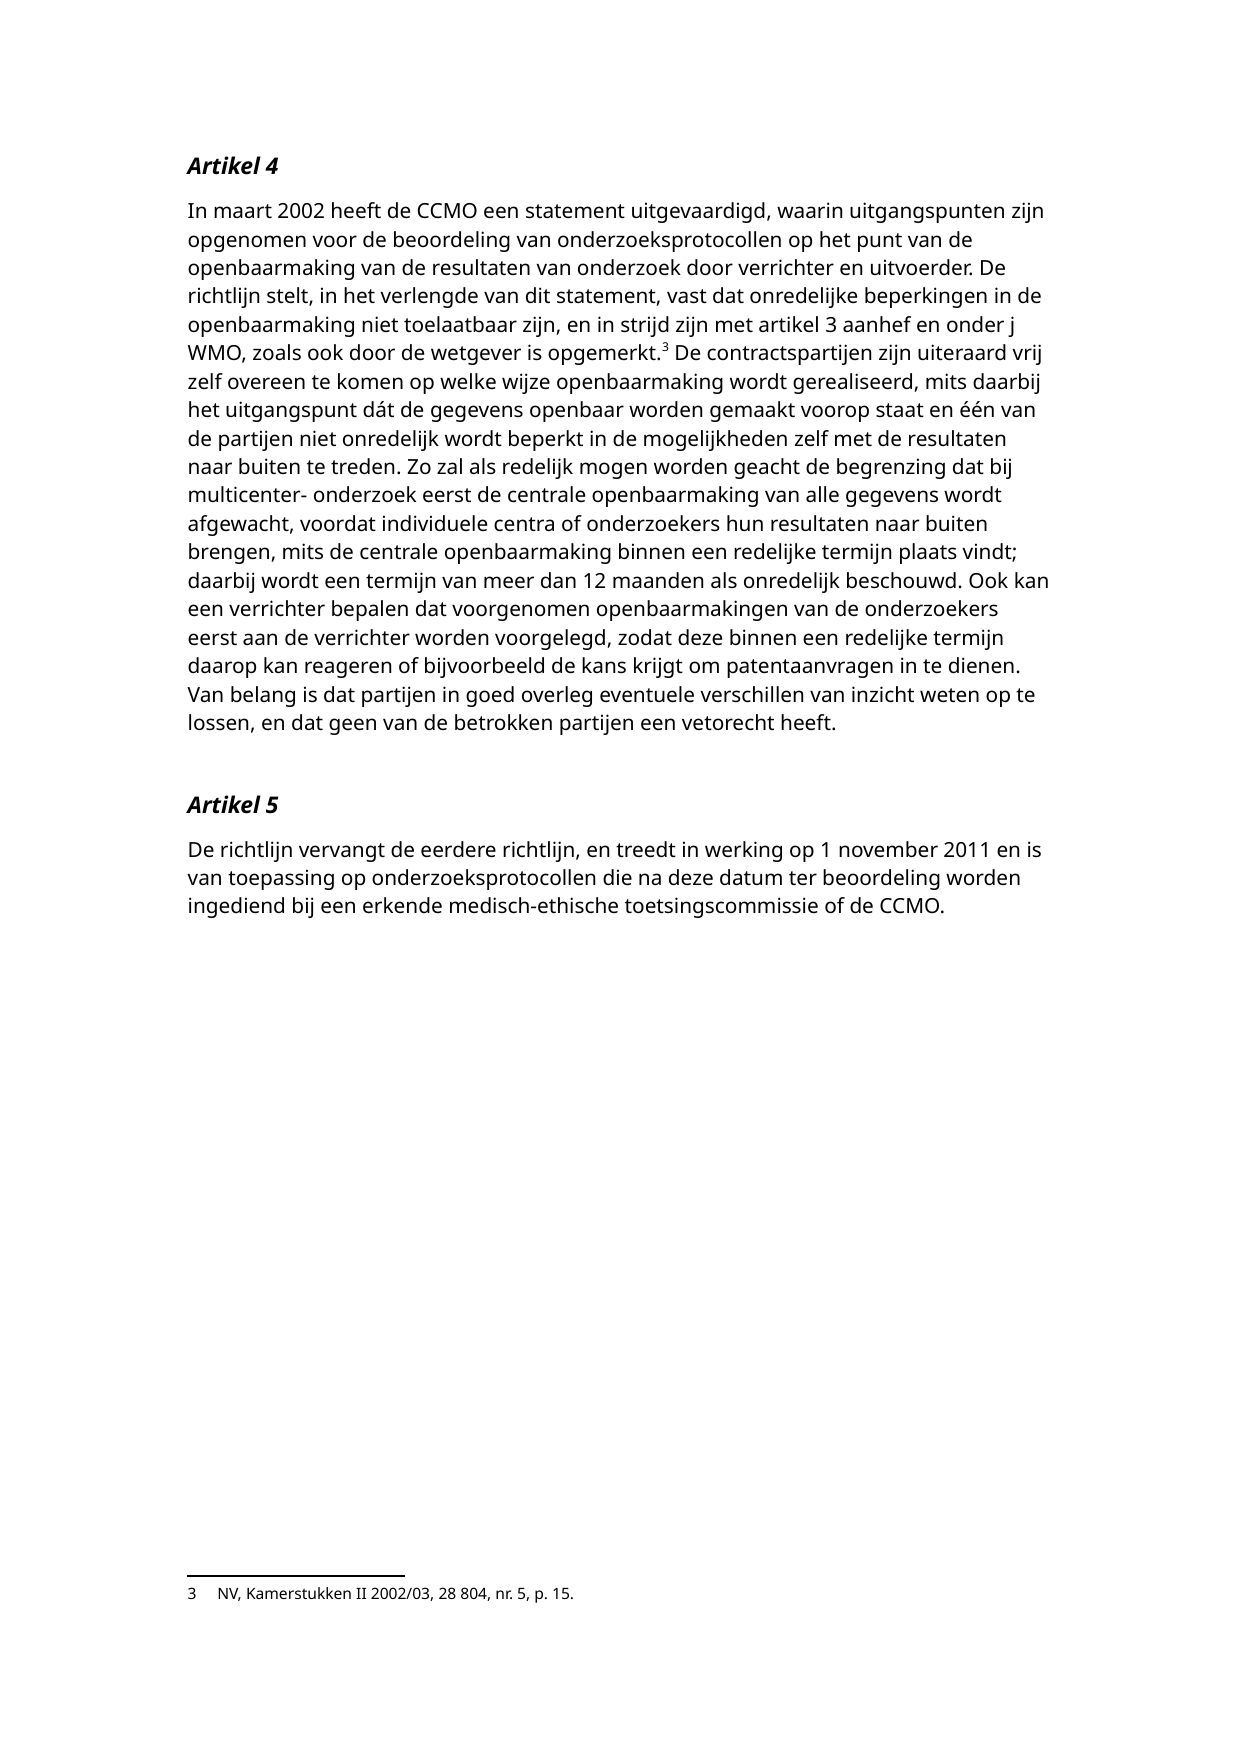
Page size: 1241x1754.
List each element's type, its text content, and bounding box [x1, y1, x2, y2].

subtitle Artikel 5 [187, 788, 1053, 820]
text NV, Kamerstukken II 2002/03, 28 804, nr. 5, p. 15. [187, 1575, 1053, 1604]
subtitle Artikel 4 [187, 150, 1053, 181]
text De richtlijn vervangt de eerdere richtlijn, en treedt in werking op 1 november 2011 en is van toepassing op onderzoeksprotocollen die na deze datum ter beoordeling worden ingediend bij een erkende medisch-ethische toetsingscommissie of de CCMO. [187, 835, 1053, 920]
text In maart 2002 heeft de CCMO een statement uitgevaardigd, waarin uitgangspunten zijn opgenomen voor de beoordeling van onderzoeksprotocollen op het punt van de openbaarmaking van de resultaten van onderzoek door verrichter en uitvoerder. De richtlijn stelt, in het verlengde van dit statement, vast dat onredelijke beperkingen in de openbaarmaking niet toelaatbaar zijn, en in strijd zijn met artikel 3 aanhef en onder j WMO, zoals ook door de wetgever is opgemerkt. De contractspartijen zijn uiteraard vrij zelf overeen te komen op welke wijze openbaarmaking wordt gerealiseerd, mits daarbij het uitgangspunt dát de gegevens openbaar worden gemaakt voorop staat en één van de partijen niet onredelijk wordt beperkt in de mogelijkheden zelf met de resultaten naar buiten te treden. Zo zal als redelijk mogen worden geacht de begrenzing dat bij multicenter- onderzoek eerst de centrale openbaarmaking van alle gegevens wordt afgewacht, voordat individuele centra of onderzoekers hun resultaten naar buiten brengen, mits de centrale openbaarmaking binnen een redelijke termijn plaats vindt; daarbij wordt een termijn van meer dan 12 maanden als onredelijk beschouwd. Ook kan een verrichter bepalen dat voorgenomen openbaarmakingen van de onderzoekers eerst aan de verrichter worden voorgelegd, zodat deze binnen een redelijke termijn daarop kan reageren of bijvoorbeeld de kans krijgt om patentaanvragen in te dienen. Van belang is dat partijen in goed overleg eventuele verschillen van inzicht weten op te lossen, en dat geen van de betrokken partijen een vetorecht heeft. [187, 196, 1053, 737]
